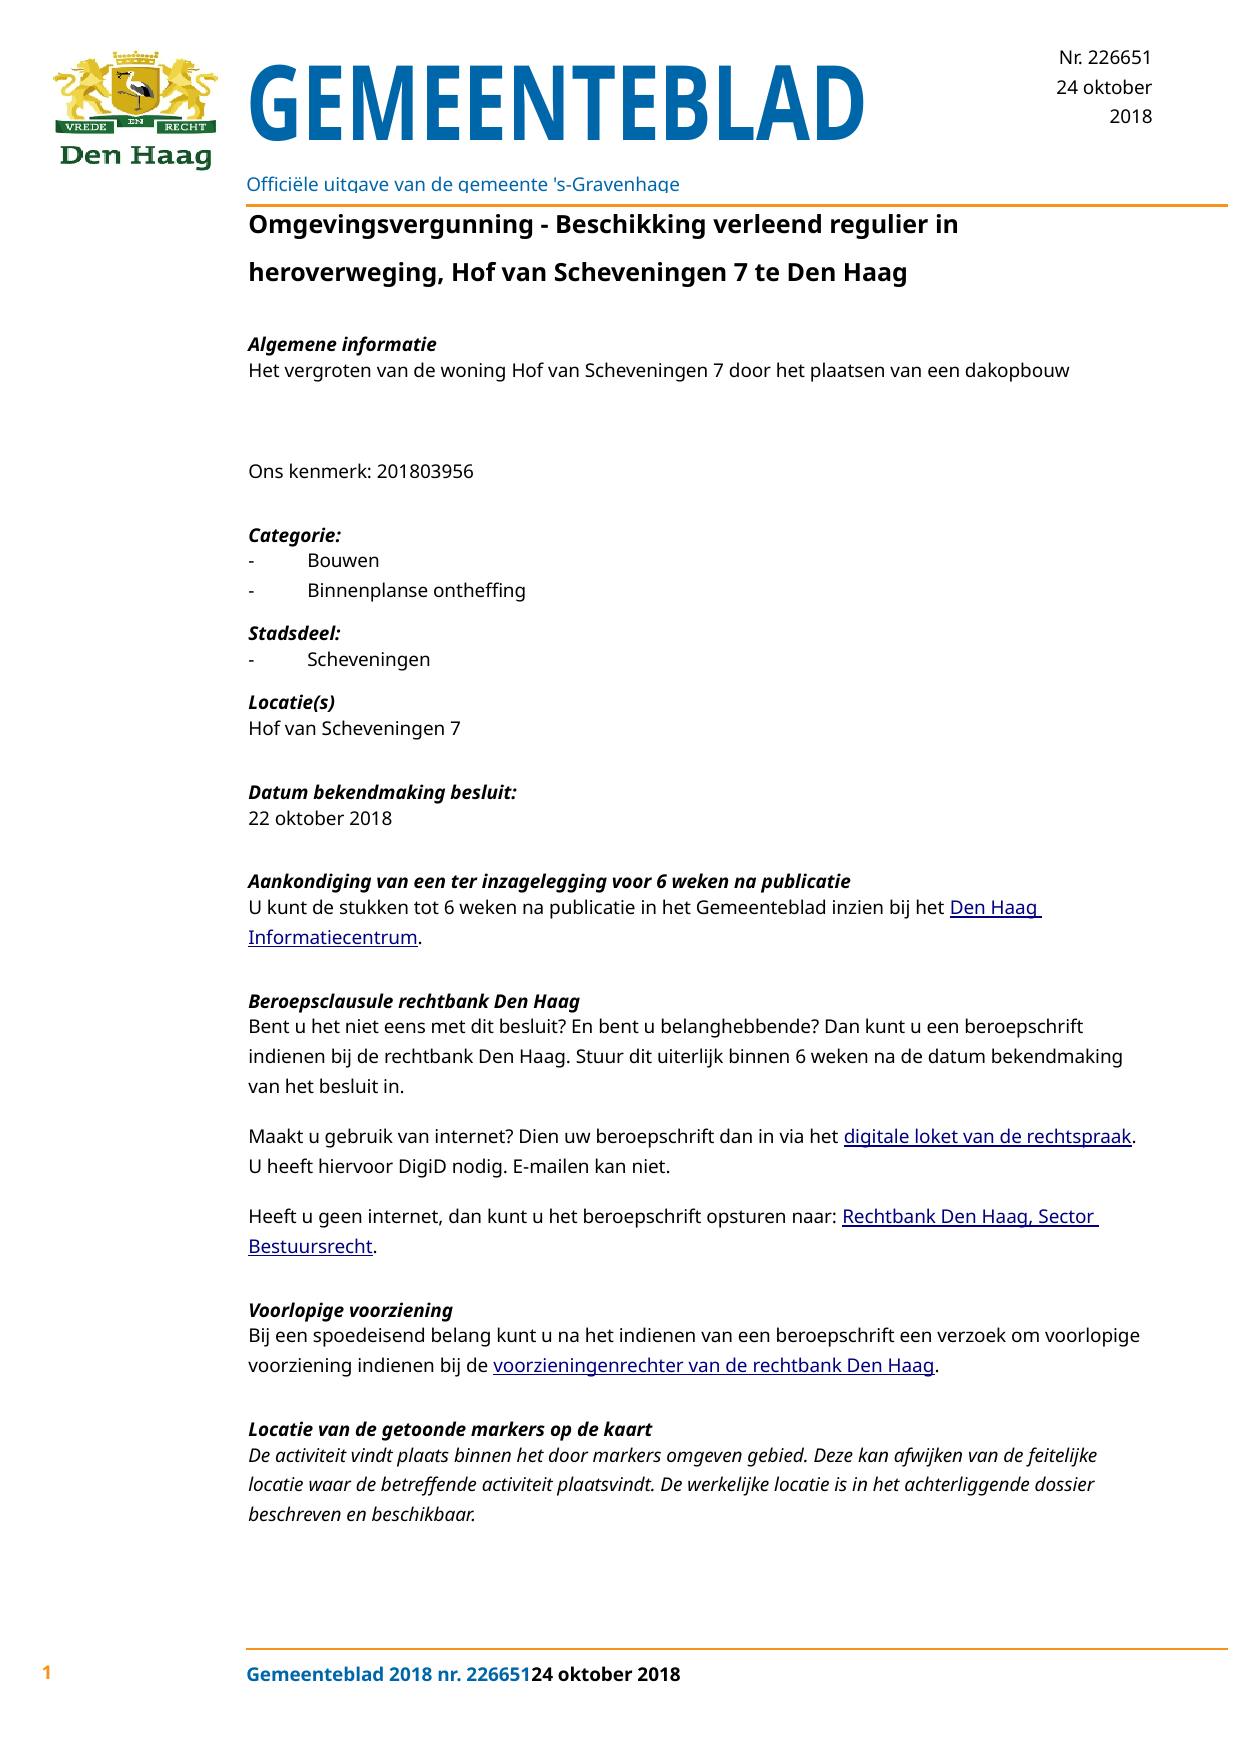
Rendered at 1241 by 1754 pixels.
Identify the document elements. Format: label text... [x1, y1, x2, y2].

list Binnenplanse ontheffing [248, 577, 1152, 603]
text De activiteit vindt plaats binnen het door markers omgeven gebied. Deze kan afwijken van de feitelijke locatie waar de betreffende activiteit plaatsvindt. De werkelijke locatie is in het achterliggende dossier beschreven en beschikbaar. [248, 1442, 1152, 1527]
text Aankondiging van een ter inzagelegging voor 6 weken na publicatie [248, 869, 1152, 894]
text 22 oktober 2018 [248, 805, 1152, 830]
text Hof van Scheveningen 7 [248, 715, 1152, 741]
text Bij een spoedeisend belang kunt u na het indienen van een beroepschrift een verzoek om voorlopige voorziening indienen bij de voorzieningenrechter van de rechtbank Den Haag. [248, 1322, 1152, 1378]
text Voorlopige voorziening [248, 1297, 1152, 1322]
text Stadsdeel: [248, 620, 1152, 646]
text U kunt de stukken tot 6 weken na publicatie in het Gemeenteblad inzien bij het Den Haag Informatiecentrum. [248, 894, 1152, 950]
text Heeft u geen internet, dan kunt u het beroepschrift opsturen naar: Rechtbank Den Haag, Sector Bestuursrecht. [248, 1203, 1152, 1258]
text Het vergroten van de woning Hof van Scheveningen 7 door het plaatsen van een dakopbouw [248, 357, 1152, 383]
text Locatie van de getoonde markers op de kaart [248, 1416, 1152, 1442]
text Omgevingsvergunning - Beschikking verleend regulier in heroverweging, Hof van Scheveningen 7 te Den Haag [248, 207, 1152, 288]
list Scheveningen [248, 646, 1152, 672]
text Categorie: [248, 522, 1152, 548]
text Locatie(s) [248, 689, 1152, 715]
text Ons kenmerk: 201803956 [248, 458, 1152, 484]
text Bent u het niet eens met dit besluit? En bent u belanghebbende? Dan kunt u een beroepschrift indienen bij de rechtbank Den Haag. Stuur dit uiterlijk binnen 6 weken na de datum bekendmaking van het besluit in. [248, 1014, 1152, 1098]
text Maakt u gebruik van internet? Dien uw beroepschrift dan in via het digitale loket van de rechtspraak. U heeft hiervoor DigiD nodig. E-mailen kan niet. [248, 1123, 1152, 1178]
list Bouwen [248, 548, 1152, 573]
text Beroepsclausule rechtbank Den Haag [248, 988, 1152, 1014]
picture [41, 47, 231, 172]
text Algemene informatie [248, 331, 1152, 357]
text Datum bekendmaking besluit: [248, 779, 1152, 805]
